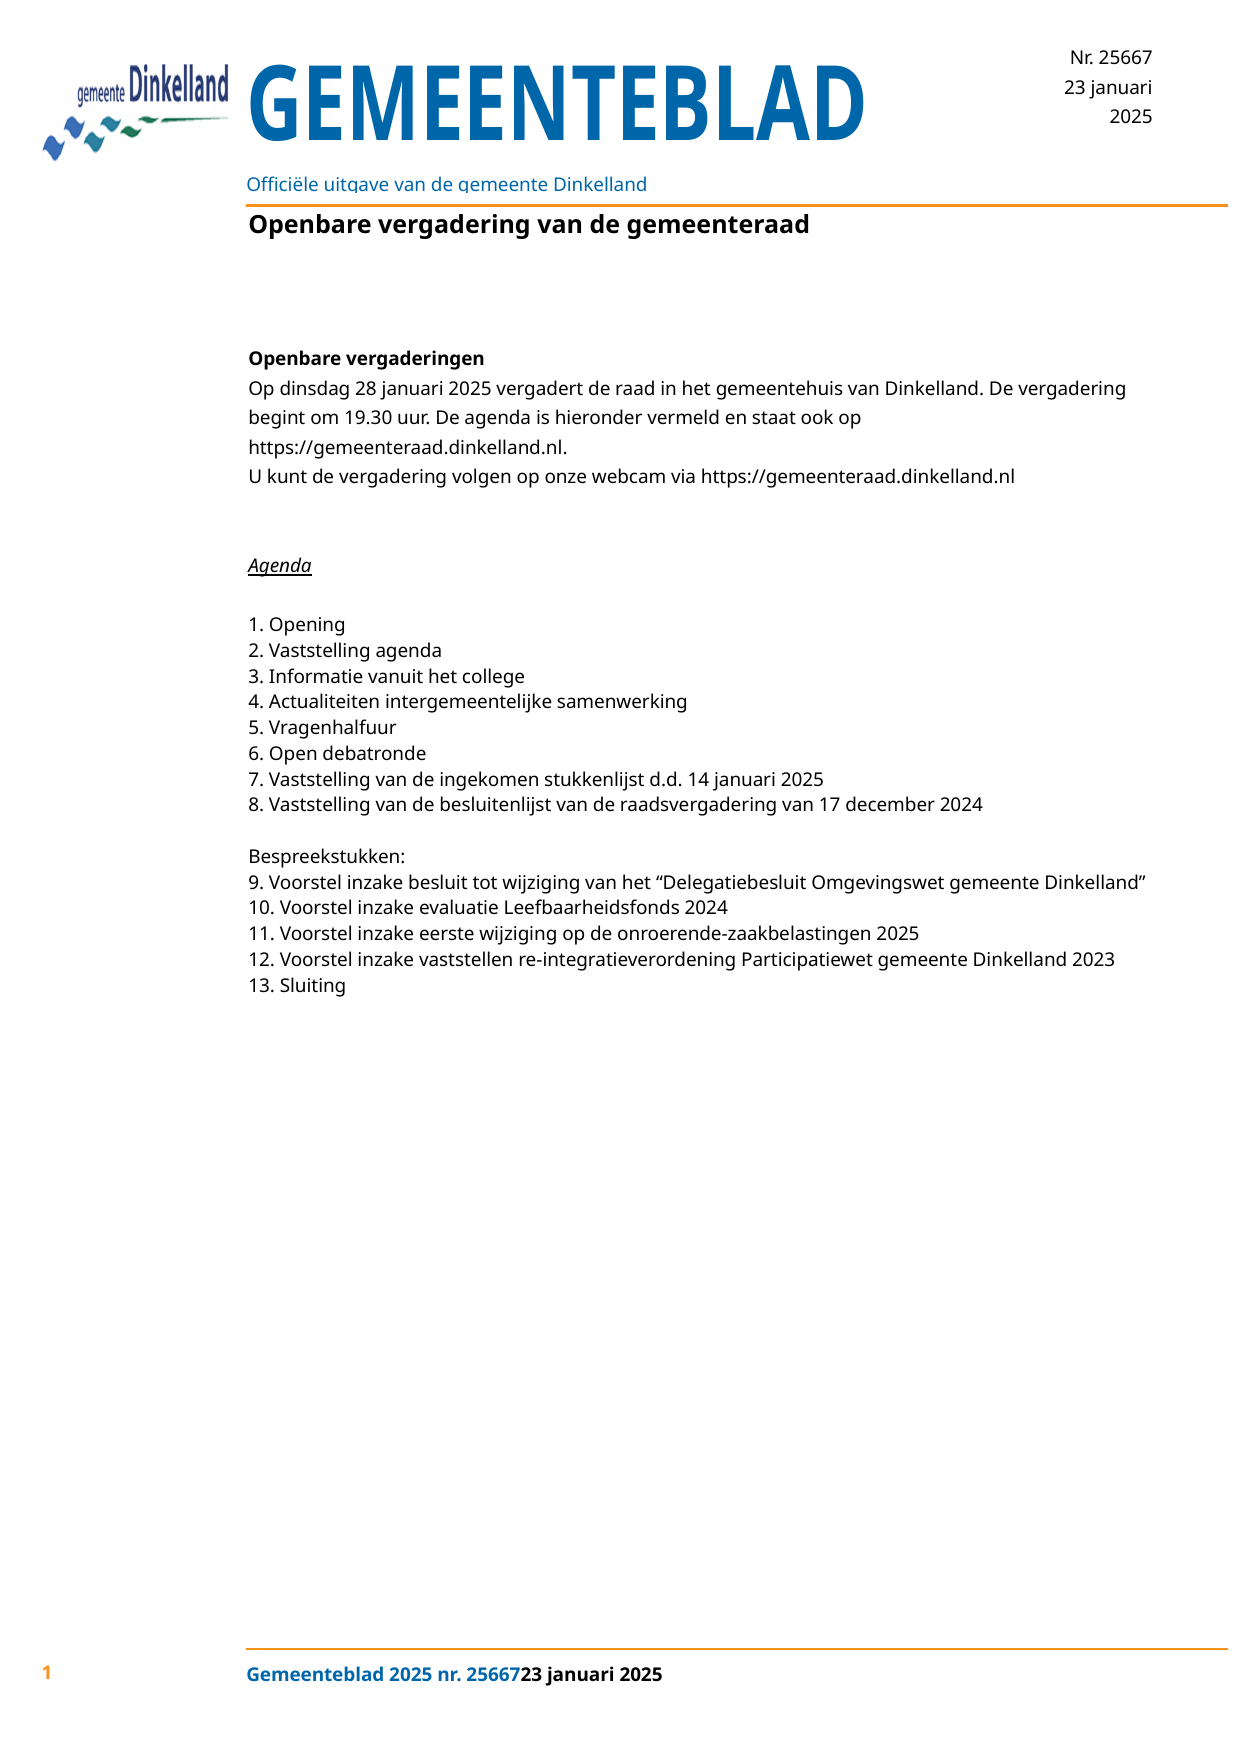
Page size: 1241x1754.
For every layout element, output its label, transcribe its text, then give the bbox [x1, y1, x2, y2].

text Openbare vergaderingen [248, 345, 1152, 371]
text 11. Voorstel inzake eerste wijziging op de onroerende-zaakbelastingen 2025 [248, 920, 1152, 946]
text Bespreekstukken: [248, 843, 1152, 869]
text 6. Open debatronde [248, 740, 1152, 766]
text 8. Vaststelling van de besluitenlijst van de raadsvergadering van 17 december 2024 [248, 792, 1152, 817]
text 3. Informatie vanuit het college [248, 663, 1152, 689]
text 4. Actualiteiten intergemeentelijke samenwerking [248, 689, 1152, 714]
text U kunt de vergadering volgen op onze webcam via https://gemeenteraad.dinkelland.nl [248, 464, 1152, 489]
text 5. Vragenhalfuur [248, 714, 1152, 740]
text Agenda [248, 552, 1152, 578]
text 7. Vaststelling van de ingekomen stukkenlijst d.d. 14 januari 2025 [248, 766, 1152, 792]
text 10. Voorstel inzake evaluatie Leefbaarheidsfonds 2024 [248, 894, 1152, 920]
text 2. Vaststelling agenda [248, 637, 1152, 663]
text 9. Voorstel inzake besluit tot wijziging van het “Delegatiebesluit Omgevingswet gemeente Dinkelland” [248, 869, 1152, 894]
text Openbare vergadering van de gemeenteraad [248, 207, 1152, 241]
picture [41, 47, 231, 172]
text 1. Opening [248, 612, 1152, 637]
text 13. Sluiting [248, 972, 1152, 997]
text 12. Voorstel inzake vaststellen re-integratieverordening Participatiewet gemeente Dinkelland 2023 [248, 946, 1152, 972]
text Op dinsdag 28 januari 2025 vergadert de raad in het gemeentehuis van Dinkelland. De vergadering begint om 19.30 uur. De agenda is hieronder vermeld en staat ook op https://gemeenteraad.dinkelland.nl. [248, 375, 1152, 460]
